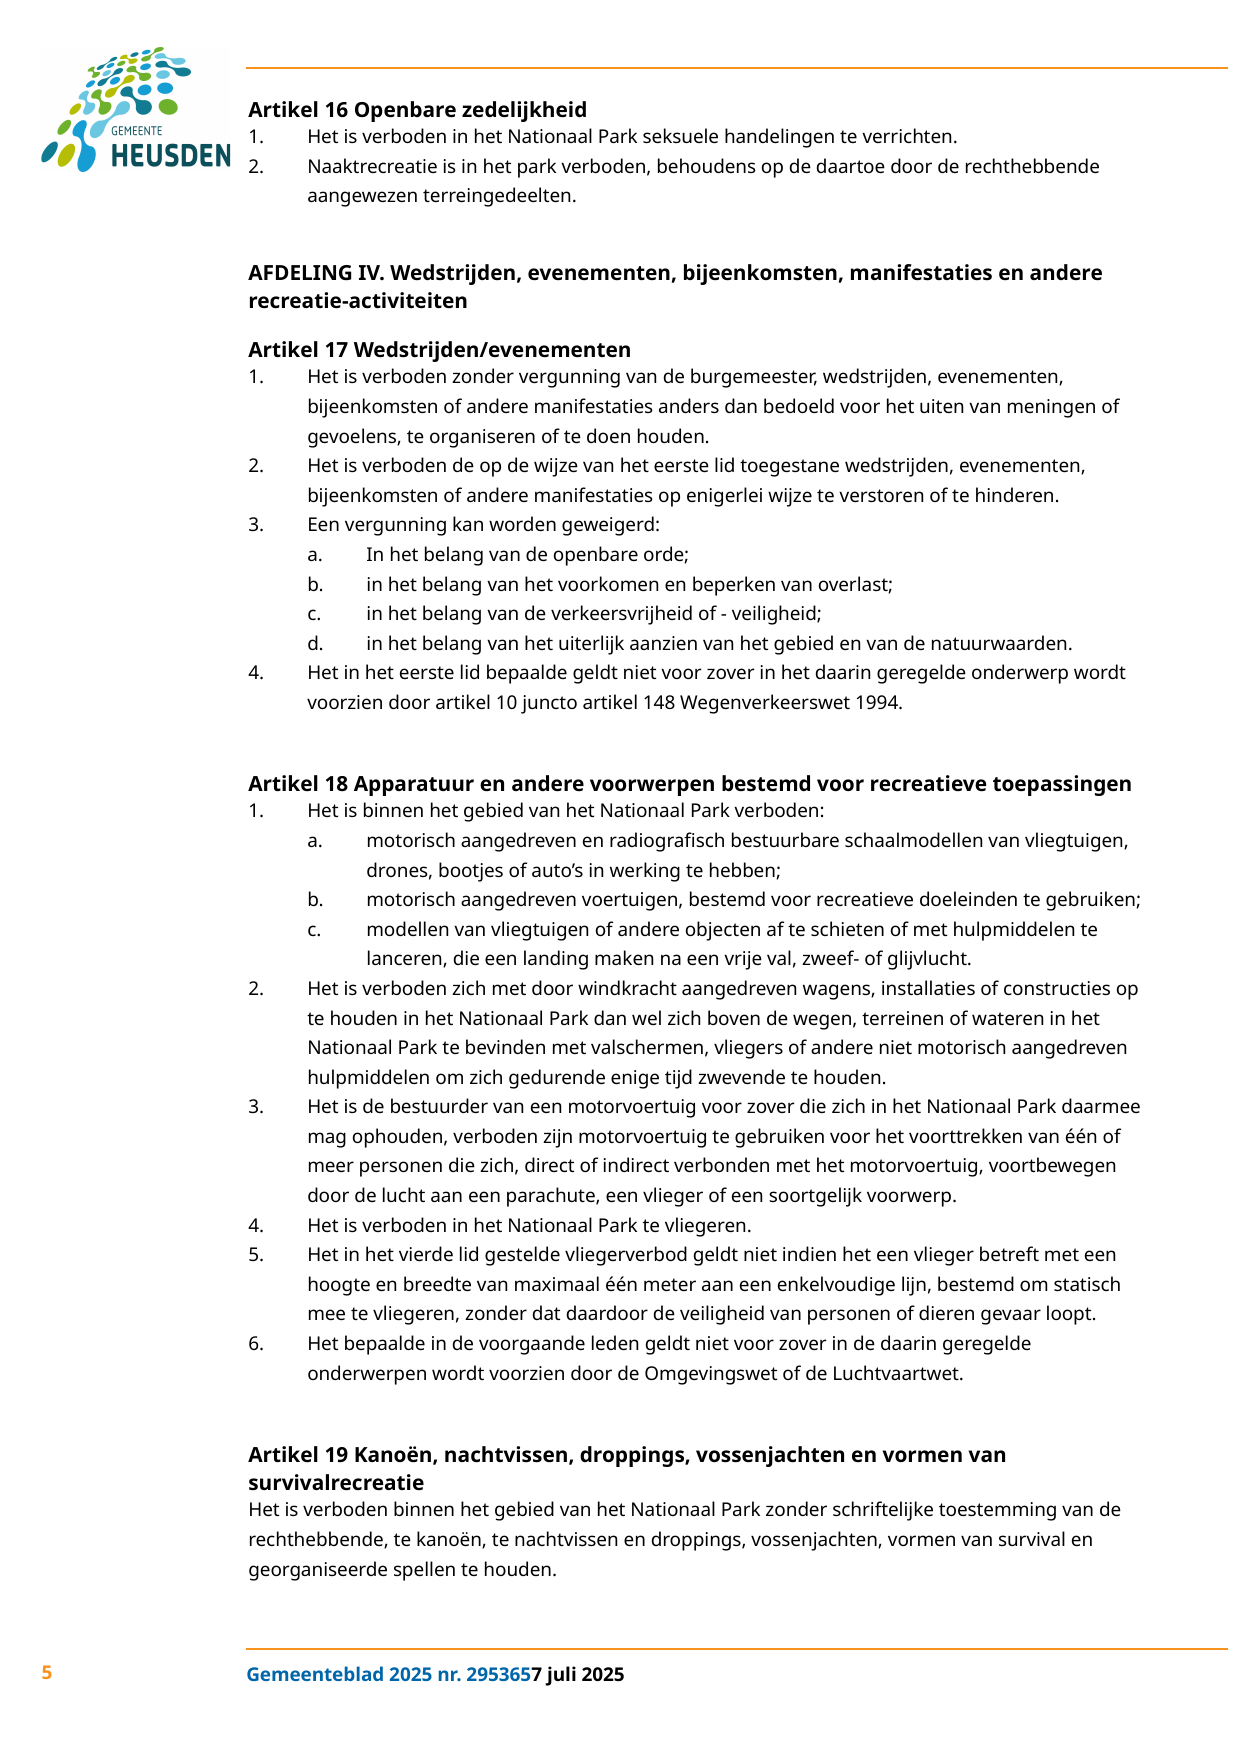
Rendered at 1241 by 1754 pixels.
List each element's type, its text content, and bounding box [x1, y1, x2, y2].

list Het is verboden zonder vergunning van de burgemeester, wedstrijden, evenementen, bijeenkomsten of andere manifestaties anders dan bedoeld voor het uiten van meningen of gevoelens, te organiseren of te doen houden. [248, 364, 1152, 449]
list in het belang van het uiterlijk aanzien van het gebied en van de natuurwaarden. [307, 630, 1152, 656]
list Het bepaalde in de voorgaande leden geldt niet voor zover in de daarin geregelde onderwerpen wordt voorzien door de Omgevingswet of de Luchtvaartwet. [248, 1330, 1152, 1385]
list motorisch aangedreven en radiografisch bestuurbare schaalmodellen van vliegtuigen, drones, bootjes of auto’s in werking te hebben; [307, 827, 1152, 882]
list modellen van vliegtuigen of andere objecten af te schieten of met hulpmiddelen te lanceren, die een landing maken na een vrije val, zweef- of glijvlucht. [307, 916, 1152, 971]
list Het is de bestuurder van een motorvoertuig voor zover die zich in het Nationaal Park daarmee mag ophouden, verboden zijn motorvoertuig te gebruiken voor het voorttrekken van één of meer personen die zich, direct of indirect verbonden met het motorvoertuig, voortbewegen door de lucht aan een parachute, een vlieger of een soortgelijk voorwerp. [248, 1093, 1152, 1208]
text Artikel 17 Wedstrijden/evenementen [248, 335, 1152, 364]
text AFDELING IV. Wedstrijden, evenementen, bijeenkomsten, manifestaties en andere recreatie-activiteiten [248, 258, 1152, 314]
list Het is binnen het gebied van het Nationaal Park verboden: [248, 798, 1152, 823]
text Artikel 18 Apparatuur en andere voorwerpen bestemd voor recreatieve toepassingen [248, 769, 1152, 798]
list In het belang van de openbare orde; [307, 541, 1152, 567]
text Artikel 16 Openbare zedelijkheid [248, 95, 1152, 123]
list Het is verboden zich met door windkracht aangedreven wagens, installaties of constructies op te houden in het Nationaal Park dan wel zich boven de wegen, terreinen of wateren in het Nationaal Park te bevinden met valschermen, vliegers of andere niet motorisch aangedreven hulpmiddelen om zich gedurende enige tijd zwevende te houden. [248, 975, 1152, 1089]
picture [41, 47, 231, 172]
list Het is verboden in het Nationaal Park seksuele handelingen te verrichten. [248, 123, 1152, 149]
list in het belang van de verkeersvrijheid of - veiligheid; [307, 600, 1152, 626]
list motorisch aangedreven voertuigen, bestemd voor recreatieve doeleinden te gebruiken; [307, 886, 1152, 912]
list Het in het vierde lid gestelde vliegerverbod geldt niet indien het een vlieger betreft met een hoogte en breedte van maximaal één meter aan een enkelvoudige lijn, bestemd om statisch mee te vliegeren, zonder dat daardoor de veiligheid van personen of dieren gevaar loopt. [248, 1241, 1152, 1326]
list Naaktrecreatie is in het park verboden, behoudens op de daartoe door de rechthebbende aangewezen terreingedeelten. [248, 153, 1152, 208]
list Het is verboden in het Nationaal Park te vliegeren. [248, 1212, 1152, 1237]
text Het is verboden binnen het gebied van het Nationaal Park zonder schriftelijke toestemming van de rechthebbende, te kanoën, te nachtvissen en droppings, vossenjachten, vormen van survival en georganiseerde spellen te houden. [248, 1497, 1152, 1581]
list Een vergunning kan worden geweigerd: [248, 512, 1152, 537]
list Het in het eerste lid bepaalde geldt niet voor zover in het daarin geregelde onderwerp wordt voorzien door artikel 10 juncto artikel 148 Wegenverkeerswet 1994. [248, 659, 1152, 715]
list in het belang van het voorkomen en beperken van overlast; [307, 571, 1152, 597]
text Artikel 19 Kanoën, nachtvissen, droppings, vossenjachten en vormen van survivalrecreatie [248, 1440, 1152, 1497]
list Het is verboden de op de wijze van het eerste lid toegestane wedstrijden, evenementen, bijeenkomsten of andere manifestaties op enigerlei wijze te verstoren of te hinderen. [248, 452, 1152, 508]
